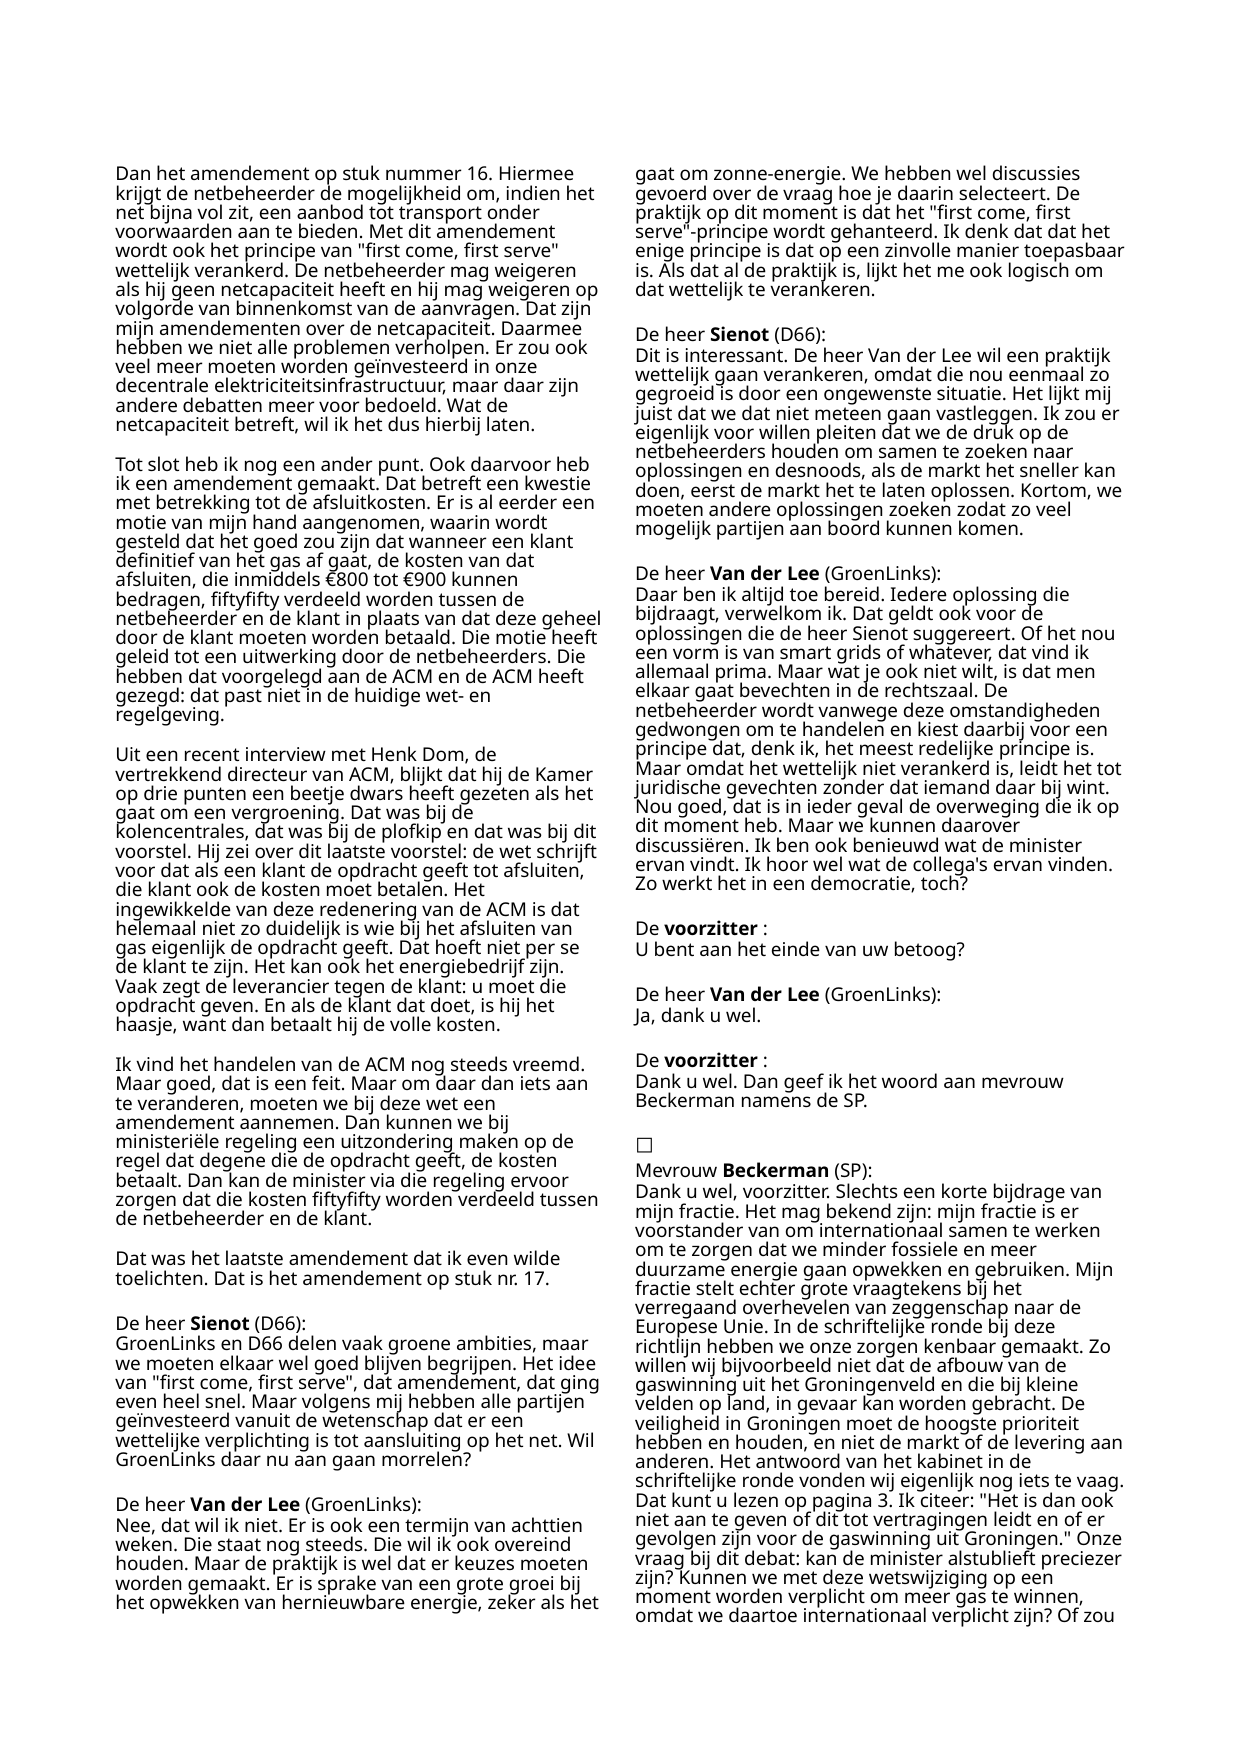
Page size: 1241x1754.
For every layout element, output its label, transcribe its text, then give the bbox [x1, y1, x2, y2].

text Tot slot heb ik nog een ander punt. Ook daarvoor heb ik een amendement gemaakt. Dat betreft een kwestie met betrekking tot de afsluitkosten. Er is al eerder een motie van mijn hand aangenomen, waarin wordt gesteld dat het goed zou zijn dat wanneer een klant definitief van het gas af gaat, de kosten van dat afsluiten, die inmiddels €800 tot €900 kunnen bedragen, fiftyfifty verdeeld worden tussen de netbeheerder en de klant in plaats van dat deze geheel door de klant moeten worden betaald. Die motie heeft geleid tot een uitwerking door de netbeheerders. Die hebben dat voorgelegd aan de ACM en de ACM heeft gezegd: dat past niet in de huidige wet- en regelgeving. [115, 456, 605, 726]
text Mevrouw Beckerman (SP): [635, 1158, 1125, 1183]
text Ja, dank u wel. [635, 1007, 1125, 1026]
text De voorzitter : [635, 1047, 1125, 1073]
text Daar ben ik altijd toe bereid. Iedere oplossing die bijdraagt, verwelkom ik. Dat geldt ook voor de oplossingen die de heer Sienot suggereert. Of het nou een vorm is van smart grids of whatever, dat vind ik allemaal prima. Maar wat je ook niet wilt, is dat men elkaar gaat bevechten in de rechtszaal. De netbeheerder wordt vanwege deze omstandigheden gedwongen om te handelen en kiest daarbij voor een principe dat, denk ik, het meest redelijke principe is. Maar omdat het wettelijk niet verankerd is, leidt het tot juridische gevechten zonder dat iemand daar bij wint. Nou goed, dat is in ieder geval de overweging die ik op dit moment heb. Maar we kunnen daarover discussiëren. Ik ben ook benieuwd wat de minister ervan vindt. Ik hoor wel wat de collega's ervan vinden. Zo werkt het in een democratie, toch? [635, 586, 1125, 894]
text De heer Van der Lee (GroenLinks): [635, 560, 1125, 586]
text De heer Sienot (D66): [115, 1310, 605, 1335]
text De heer Sienot (D66): [635, 321, 1125, 347]
text ⬜ [635, 1132, 1125, 1158]
text De voorzitter : [635, 915, 1125, 941]
text De heer Van der Lee (GroenLinks): [635, 981, 1125, 1007]
text Dat was het laatste amendement dat ik even wilde toelichten. Dat is het amendement op stuk nr. 17. [115, 1250, 605, 1289]
text Dan het amendement op stuk nummer 16. Hiermee krijgt de netbeheerder de mogelijkheid om, indien het net bijna vol zit, een aanbod tot transport onder voorwaarden aan te bieden. Met dit amendement wordt ook het principe van "first come, first serve" wettelijk verankerd. De netbeheerder mag weigeren als hij geen netcapaciteit heeft en hij mag weigeren op volgorde van binnenkomst van de aanvragen. Dat zijn mijn amendementen over de netcapaciteit. Daarmee hebben we niet alle problemen verholpen. Er zou ook veel meer moeten worden geïnvesteerd in onze decentrale elektriciteitsinfrastructuur, maar daar zijn andere debatten meer voor bedoeld. Wat de netcapaciteit betreft, wil ik het dus hierbij laten. [115, 165, 605, 435]
text Dank u wel. Dan geef ik het woord aan mevrouw Beckerman namens de SP. [635, 1073, 1125, 1111]
text Uit een recent interview met Henk Dom, de vertrekkend directeur van ACM, blijkt dat hij de Kamer op drie punten een beetje dwars heeft gezeten als het gaat om een vergroening. Dat was bij de kolencentrales, dat was bij de plofkip en dat was bij dit voorstel. Hij zei over dit laatste voorstel: de wet schrijft voor dat als een klant de opdracht geeft tot afsluiten, die klant ook de kosten moet betalen. Het ingewikkelde van deze redenering van de ACM is dat helemaal niet zo duidelijk is wie bij het afsluiten van gas eigenlijk de opdracht geeft. Dat hoeft niet per se de klant te zijn. Het kan ook het energiebedrijf zijn. Vaak zegt de leverancier tegen de klant: u moet die opdracht geven. En als de klant dat doet, is hij het haasje, want dan betaalt hij de volle kosten. [115, 746, 605, 1035]
text Nee, dat wil ik niet. Er is ook een termijn van achttien weken. Die staat nog steeds. Die wil ik ook overeind houden. Maar de praktijk is wel dat er keuzes moeten worden gemaakt. Er is sprake van een grote groei bij het opwekken van hernieuwbare energie, zeker als het [115, 1517, 605, 1613]
text Dank u wel, voorzitter. Slechts een korte bijdrage van mijn fractie. Het mag bekend zijn: mijn fractie is er voorstander van om internationaal samen te werken om te zorgen dat we minder fossiele en meer duurzame energie gaan opwekken en gebruiken. Mijn fractie stelt echter grote vraagtekens bij het verregaand overhevelen van zeggenschap naar de Europese Unie. In de schriftelijke ronde bij deze richtlijn hebben we onze zorgen kenbaar gemaakt. Zo willen wij bijvoorbeeld niet dat de afbouw van de gaswinning uit het Groningenveld en die bij kleine velden op land, in gevaar kan worden gebracht. De veiligheid in Groningen moet de hoogste prioriteit hebben en houden, en niet de markt of de levering aan anderen. Het antwoord van het kabinet in de schriftelijke ronde vonden wij eigenlijk nog iets te vaag. Dat kunt u lezen op pagina 3. Ik citeer: "Het is dan ook niet aan te geven of dit tot vertragingen leidt en of er gevolgen zijn voor de gaswinning uit Groningen." Onze vraag bij dit debat: kan de minister alstublieft preciezer zijn? Kunnen we met deze wetswijziging op een moment worden verplicht om meer gas te winnen, omdat we daartoe internationaal verplicht zijn? Of zou [635, 1183, 1125, 1627]
text Ik vind het handelen van de ACM nog steeds vreemd. Maar goed, dat is een feit. Maar om daar dan iets aan te veranderen, moeten we bij deze wet een amendement aannemen. Dan kunnen we bij ministeriële regeling een uitzondering maken op de regel dat degene die de opdracht geeft, de kosten betaalt. Dan kan de minister via die regeling ervoor zorgen dat die kosten fiftyfifty worden verdeeld tussen de netbeheerder en de klant. [115, 1056, 605, 1229]
text U bent aan het einde van uw betoog? [635, 941, 1125, 960]
text De heer Van der Lee (GroenLinks): [115, 1491, 605, 1517]
text gaat om zonne-energie. We hebben wel discussies gevoerd over de vraag hoe je daarin selecteert. De praktijk op dit moment is dat het "first come, first serve"-principe wordt gehanteerd. Ik denk dat dat het enige principe is dat op een zinvolle manier toepasbaar is. Als dat al de praktijk is, lijkt het me ook logisch om dat wettelijk te verankeren. [635, 165, 1125, 300]
text Dit is interessant. De heer Van der Lee wil een praktijk wettelijk gaan verankeren, omdat die nou eenmaal zo gegroeid is door een ongewenste situatie. Het lijkt mij juist dat we dat niet meteen gaan vastleggen. Ik zou er eigenlijk voor willen pleiten dat we de druk op de netbeheerders houden om samen te zoeken naar oplossingen en desnoods, als de markt het sneller kan doen, eerst de markt het te laten oplossen. Kortom, we moeten andere oplossingen zoeken zodat zo veel mogelijk partijen aan boord kunnen komen. [635, 347, 1125, 539]
text GroenLinks en D66 delen vaak groene ambities, maar we moeten elkaar wel goed blijven begrijpen. Het idee van "first come, first serve", dat amendement, dat ging even heel snel. Maar volgens mij hebben alle partijen geïnvesteerd vanuit de wetenschap dat er een wettelijke verplichting is tot aansluiting op het net. Wil GroenLinks daar nu aan gaan morrelen? [115, 1335, 605, 1470]
